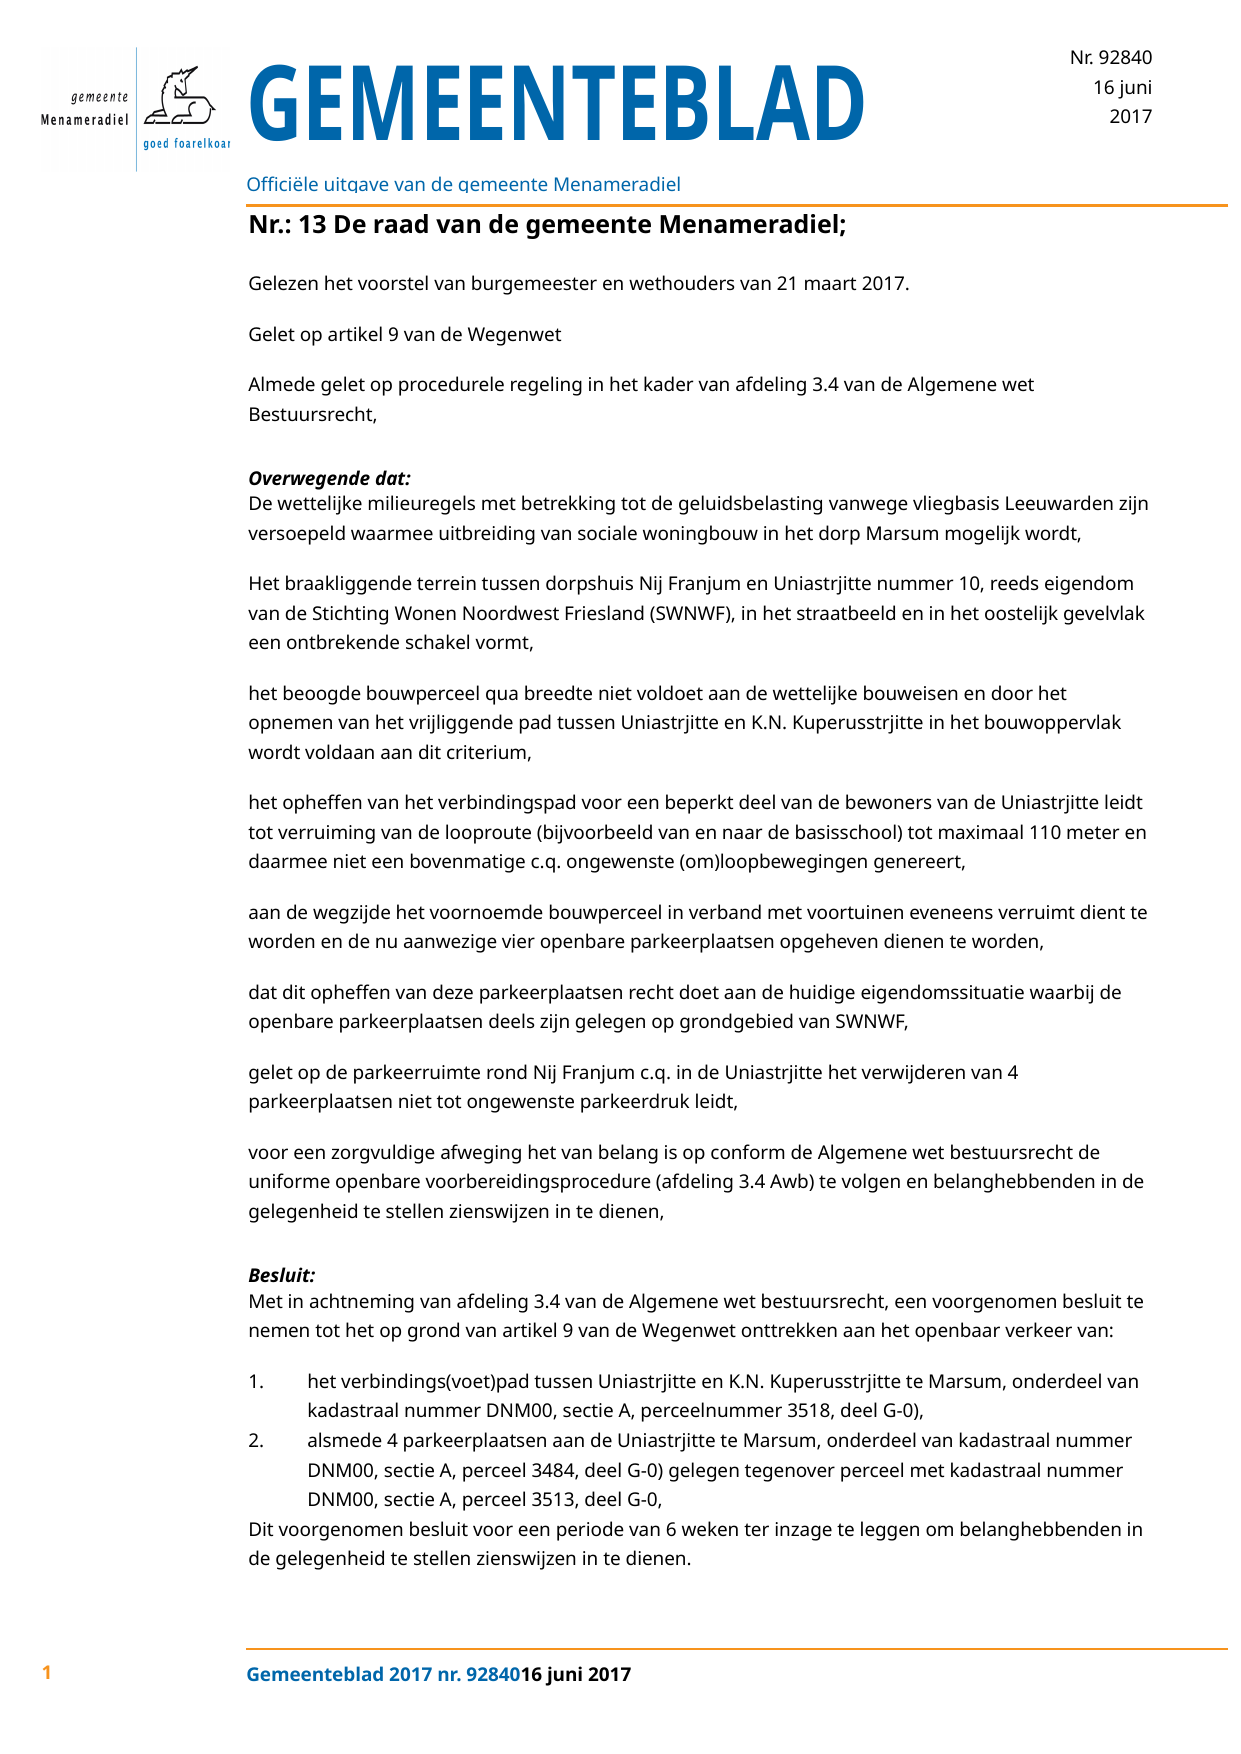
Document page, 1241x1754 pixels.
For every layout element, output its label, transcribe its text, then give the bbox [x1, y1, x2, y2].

text Nr.: 13 De raad van de gemeente Menameradiel; [248, 207, 1152, 241]
list het verbindings(voet)pad tussen Uniastrjitte en K.N. Kuperusstrjitte te Marsum, onderdeel van kadastraal nummer DNM00, sectie A, perceelnummer 3518, deel G-0), [248, 1368, 1152, 1423]
text Almede gelet op procedurele regeling in het kader van afdeling 3.4 van de Algemene wet Bestuursrecht, [248, 371, 1152, 426]
text het opheffen van het verbindingspad voor een beperkt deel van de bewoners van de Uniastrjitte leidt tot verruiming van de looproute (bijvoorbeeld van en naar de basisschool) tot maximaal 110 meter en daarmee niet een bovenmatige c.q. ongewenste (om)loopbewegingen genereert, [248, 789, 1152, 874]
text Dit voorgenomen besluit voor een periode van 6 weken ter inzage te leggen om belanghebbenden in de gelegenheid te stellen zienswijzen in te dienen. [248, 1516, 1152, 1571]
text voor een zorgvuldige afweging het van belang is op conform de Algemene wet bestuursrecht de uniforme openbare voorbereidingsprocedure (afdeling 3.4 Awb) te volgen en belanghebbenden in de gelegenheid te stellen zienswijzen in te dienen, [248, 1139, 1152, 1224]
text Besluit: [248, 1262, 1152, 1288]
picture [41, 47, 231, 172]
text gelet op de parkeerruimte rond Nij Franjum c.q. in de Uniastrjitte het verwijderen van 4 parkeerplaatsen niet tot ongewenste parkeerdruk leidt, [248, 1059, 1152, 1114]
text Het braakliggende terrein tussen dorpshuis Nij Franjum en Uniastrjitte nummer 10, reeds eigendom van de Stichting Wonen Noordwest Friesland (SWNWF), in het straatbeeld en in het oostelijk gevelvlak een ontbrekende schakel vormt, [248, 570, 1152, 655]
text aan de wegzijde het voornoemde bouwperceel in verband met voortuinen eveneens verruimt dient te worden en de nu aanwezige vier openbare parkeerplaatsen opgeheven dienen te worden, [248, 899, 1152, 954]
text De wettelijke milieuregels met betrekking tot de geluidsbelasting vanwege vliegbasis Leeuwarden zijn versoepeld waarmee uitbreiding van sociale woningbouw in het dorp Marsum mogelijk wordt, [248, 490, 1152, 546]
text Met in achtneming van afdeling 3.4 van de Algemene wet bestuursrecht, een voorgenomen besluit te nemen tot het op grond van artikel 9 van de Wegenwet onttrekken aan het openbaar verkeer van: [248, 1288, 1152, 1343]
text het beoogde bouwperceel qua breedte niet voldoet aan de wettelijke bouweisen en door het opnemen van het vrijliggende pad tussen Uniastrjitte en K.N. Kuperusstrjitte in het bouwoppervlak wordt voldaan aan dit criterium, [248, 680, 1152, 765]
list alsmede 4 parkeerplaatsen aan de Uniastrjitte te Marsum, onderdeel van kadastraal nummer DNM00, sectie A, perceel 3484, deel G-0) gelegen tegenover perceel met kadastraal nummer DNM00, sectie A, perceel 3513, deel G-0, [248, 1427, 1152, 1512]
text dat dit opheffen van deze parkeerplaatsen recht doet aan de huidige eigendomssituatie waarbij de openbare parkeerplaatsen deels zijn gelegen op grondgebied van SWNWF, [248, 979, 1152, 1034]
text Gelezen het voorstel van burgemeester en wethouders van 21 maart 2017. [248, 270, 1152, 296]
text Gelet op artikel 9 van de Wegenwet [248, 321, 1152, 346]
text Overwegende dat: [248, 465, 1152, 490]
